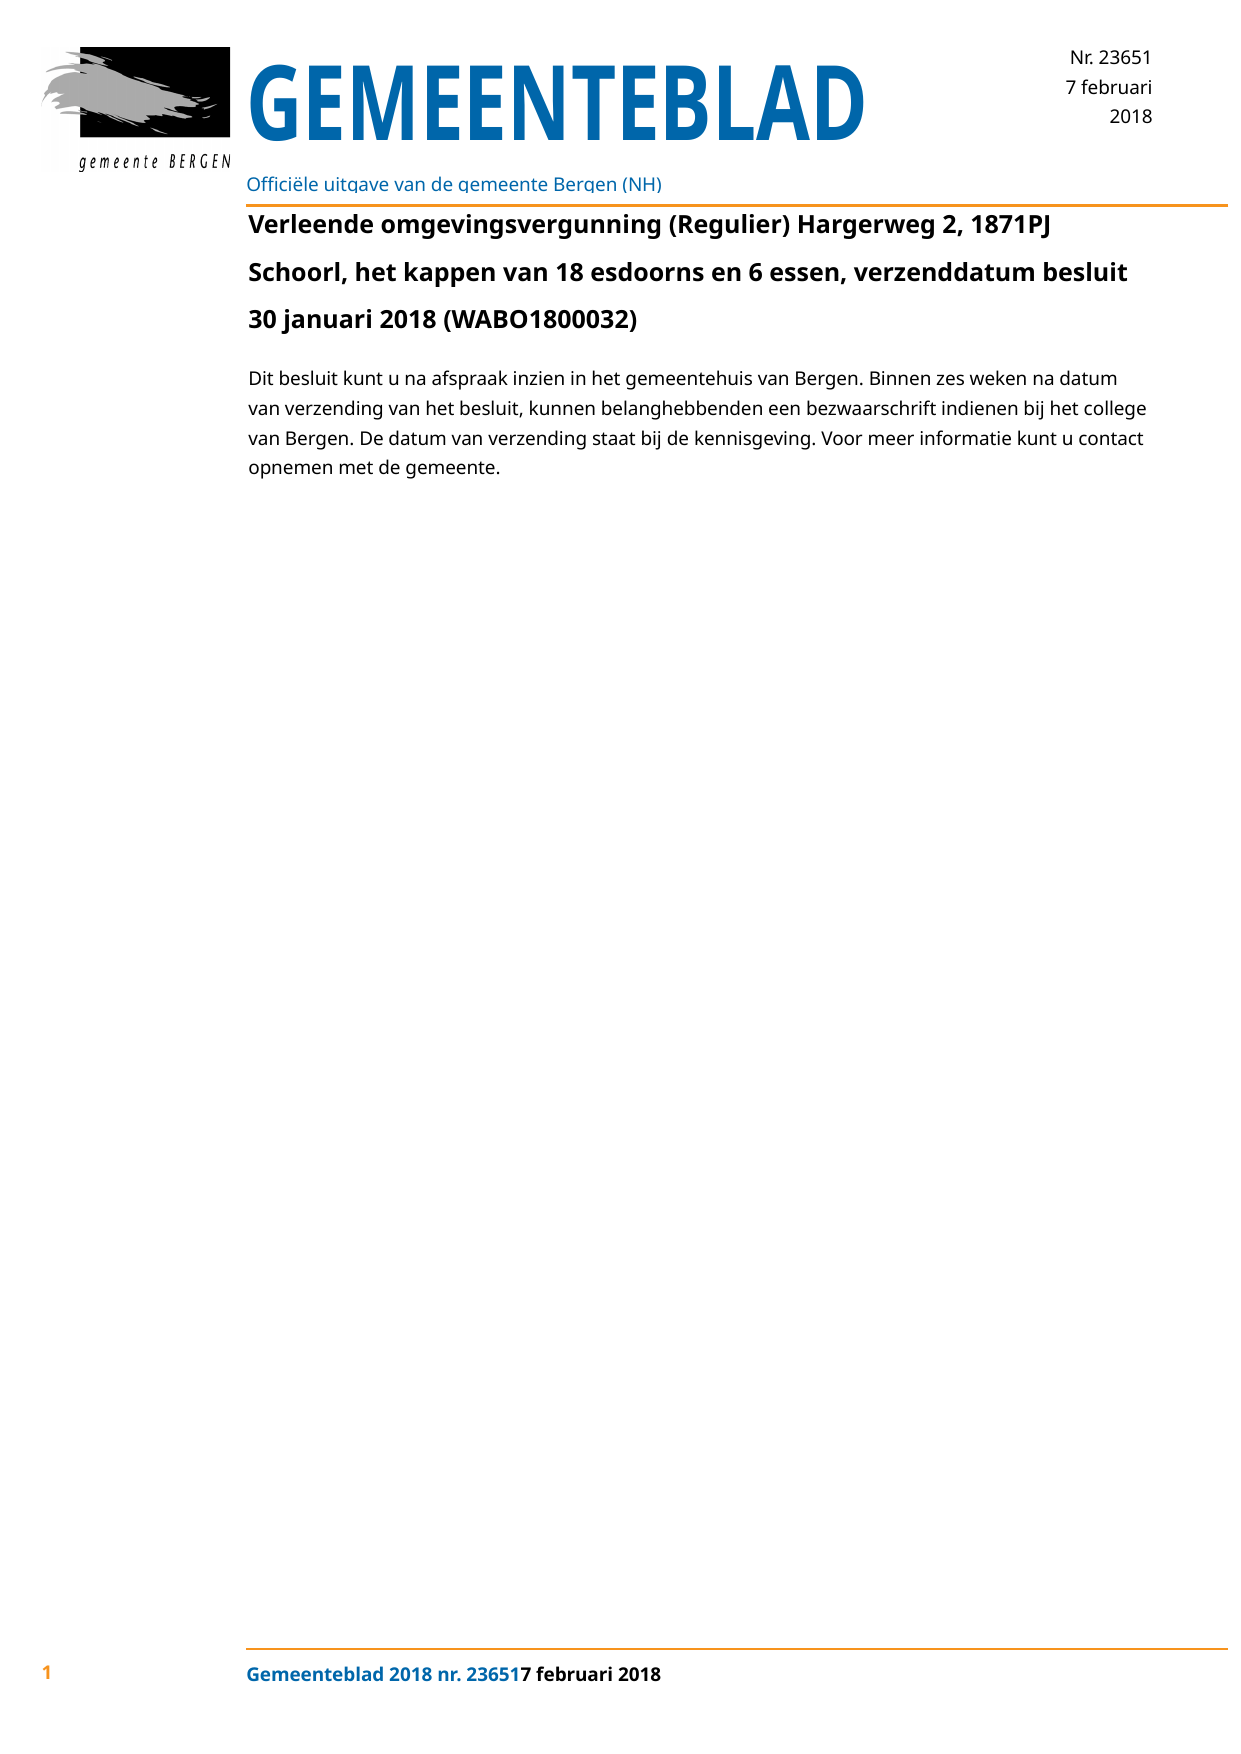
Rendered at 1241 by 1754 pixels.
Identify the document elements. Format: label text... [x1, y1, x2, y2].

picture [41, 47, 231, 172]
text Dit besluit kunt u na afspraak inzien in het gemeentehuis van Bergen. Binnen zes weken na datum van verzending van het besluit, kunnen belanghebbenden een bezwaarschrift indienen bij het college van Bergen. De datum van verzending staat bij de kennisgeving. Voor meer informatie kunt u contact opnemen met de gemeente. [248, 366, 1152, 480]
text Verleende omgevingsvergunning (Regulier) Hargerweg 2, 1871PJ Schoorl, het kappen van 18 esdoorns en 6 essen, verzenddatum besluit 30 januari 2018 (WABO1800032) [248, 207, 1152, 336]
